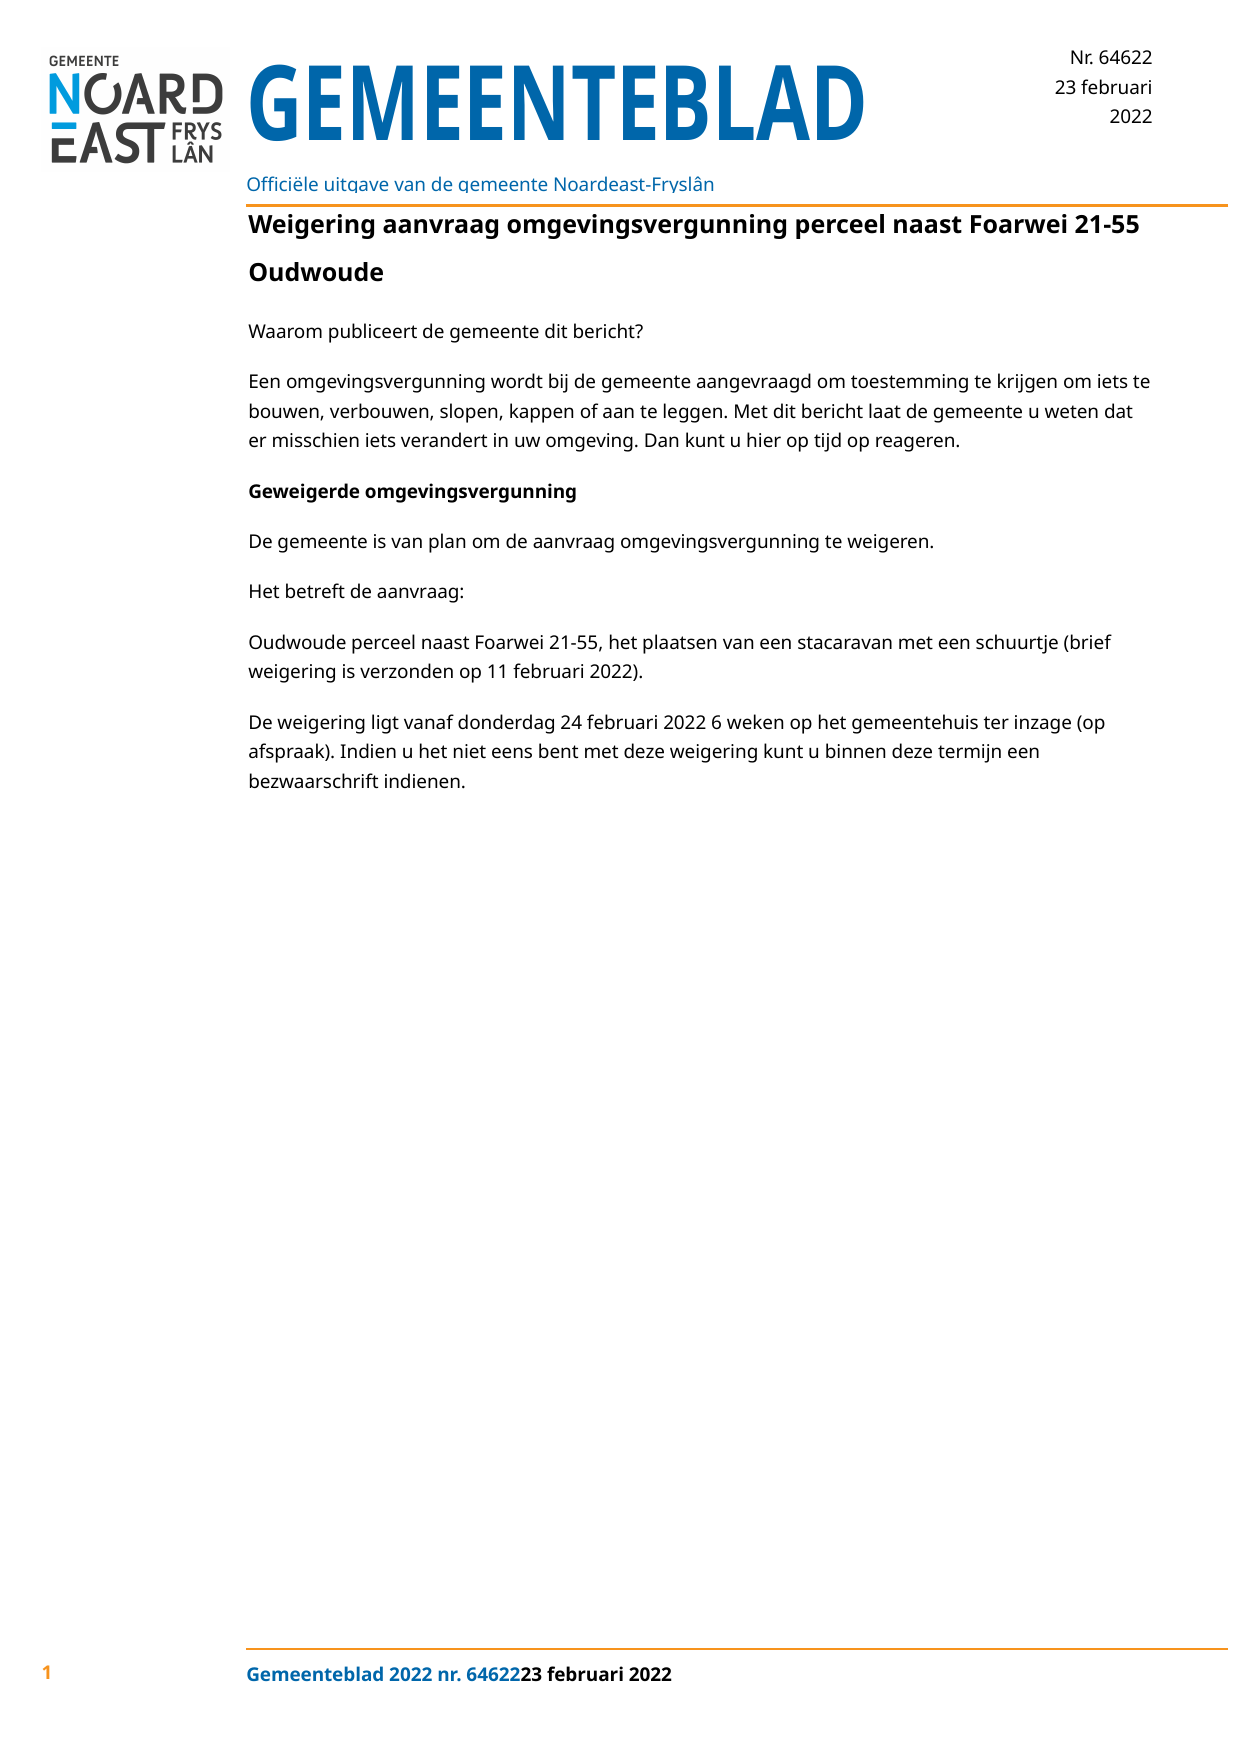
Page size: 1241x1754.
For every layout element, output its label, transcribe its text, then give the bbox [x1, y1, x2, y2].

text Een omgevingsvergunning wordt bij de gemeente aangevraagd om toestemming te krijgen om iets te bouwen, verbouwen, slopen, kappen of aan te leggen. Met dit bericht laat de gemeente u weten dat er misschien iets verandert in uw omgeving. Dan kunt u hier op tijd op reageren. [248, 368, 1152, 453]
text De weigering ligt vanaf donderdag 24 februari 2022 6 weken op het gemeentehuis ter inzage (op afspraak). Indien u het niet eens bent met deze weigering kunt u binnen deze termijn een bezwaarschrift indienen. [248, 709, 1152, 794]
text Waarom publiceert de gemeente dit bericht? [248, 318, 1152, 344]
text Oudwoude perceel naast Foarwei 21-55, het plaatsen van een stacaravan met een schuurtje (brief weigering is verzonden op 11 februari 2022). [248, 629, 1152, 684]
text Geweigerde omgevingsvergunning [248, 478, 1152, 504]
text Het betreft de aanvraag: [248, 579, 1152, 604]
picture [41, 47, 231, 172]
text Weigering aanvraag omgevingsvergunning perceel naast Foarwei 21-55 Oudwoude [248, 207, 1152, 288]
text De gemeente is van plan om de aanvraag omgevingsvergunning te weigeren. [248, 528, 1152, 554]
